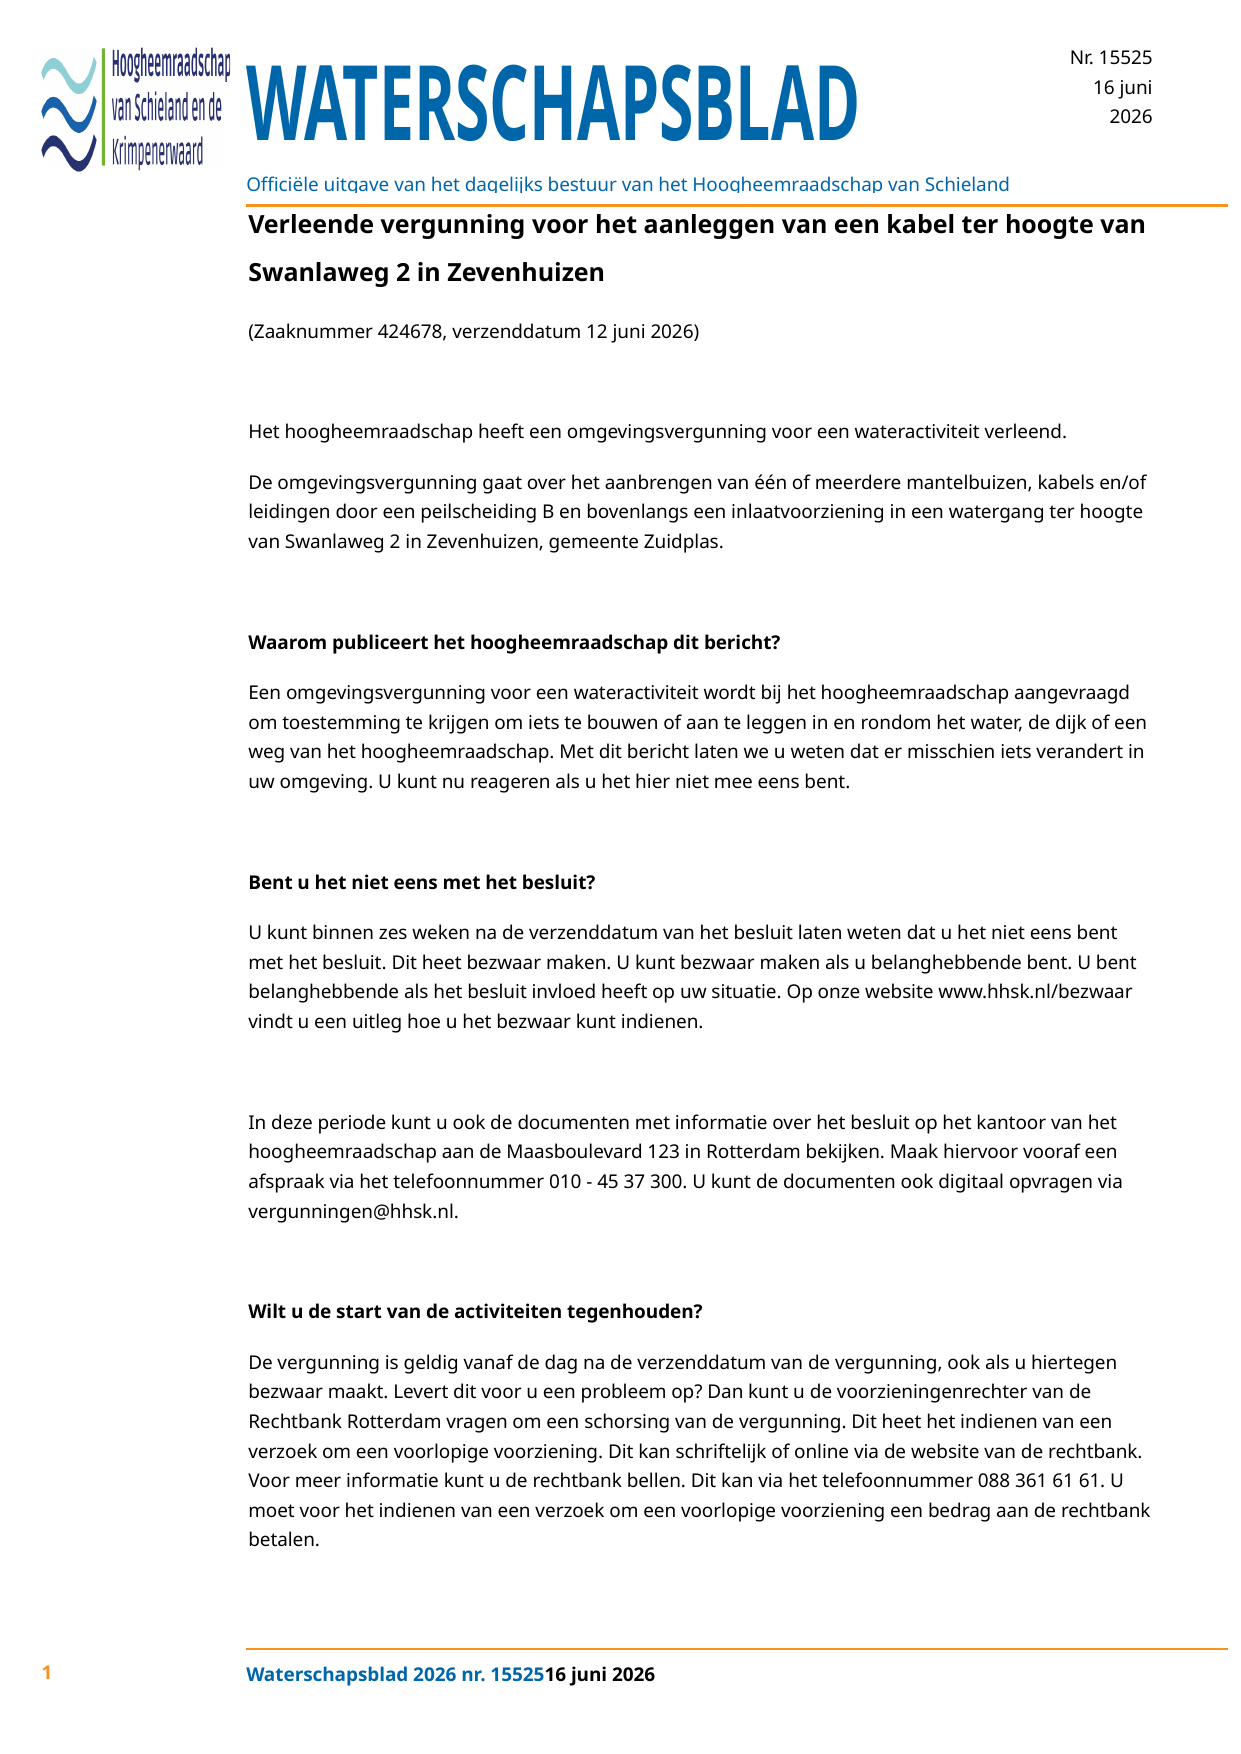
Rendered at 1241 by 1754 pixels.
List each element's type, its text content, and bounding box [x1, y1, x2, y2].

text In deze periode kunt u ook de documenten met informatie over het besluit op het kantoor van het hoogheemraadschap aan de Maasboulevard 123 in Rotterdam bekijken. Maak hiervoor vooraf een afspraak via het telefoonnummer 010 - 45 37 300. U kunt de documenten ook digitaal opvragen via vergunningen@hhsk.nl. [248, 1109, 1152, 1224]
text Wilt u de start van de activiteiten tegenhouden? [248, 1299, 1152, 1324]
text Waarom publiceert het hoogheemraadschap dit bericht? [248, 629, 1152, 655]
picture [41, 47, 231, 172]
text Een omgevingsvergunning voor een wateractiviteit wordt bij het hoogheemraadschap aangevraagd om toestemming te krijgen om iets te bouwen of aan te leggen in en rondom het water, de dijk of een weg van het hoogheemraadschap. Met dit bericht laten we u weten dat er misschien iets verandert in uw omgeving. U kunt nu reageren als u het hier niet mee eens bent. [248, 679, 1152, 794]
text Het hoogheemraadschap heeft een omgevingsvergunning voor een wateractiviteit verleend. [248, 419, 1152, 444]
text (Zaaknummer 424678, verzenddatum 12 juni 2026) [248, 318, 1152, 344]
text De vergunning is geldig vanaf de dag na de verzenddatum van de vergunning, ook als u hiertegen bezwaar maakt. Levert dit voor u een probleem op? Dan kunt u de voorzieningenrechter van de Rechtbank Rotterdam vragen om een schorsing van de vergunning. Dit heet het indienen van een verzoek om een voorlopige voorziening. Dit kan schriftelijk of online via de website van de rechtbank. Voor meer informatie kunt u de rechtbank bellen. Dit kan via het telefoonnummer 088 361 61 61. U moet voor het indienen van een verzoek om een voorlopige voorziening een bedrag aan de rechtbank betalen. [248, 1349, 1152, 1552]
text U kunt binnen zes weken na de verzenddatum van het besluit laten weten dat u het niet eens bent met het besluit. Dit heet bezwaar maken. U kunt bezwaar maken als u belanghebbende bent. U bent belanghebbende als het besluit invloed heeft op uw situatie. Op onze website www.hhsk.nl/bezwaar vindt u een uitleg hoe u het bezwaar kunt indienen. [248, 919, 1152, 1034]
text Verleende vergunning voor het aanleggen van een kabel ter hoogte van Swanlaweg 2 in Zevenhuizen [248, 207, 1152, 288]
text De omgevingsvergunning gaat over het aanbrengen van één of meerdere mantelbuizen, kabels en/of leidingen door een peilscheiding B en bovenlangs een inlaatvoorziening in een watergang ter hoogte van Swanlaweg 2 in Zevenhuizen, gemeente Zuidplas. [248, 469, 1152, 554]
text Bent u het niet eens met het besluit? [248, 869, 1152, 895]
